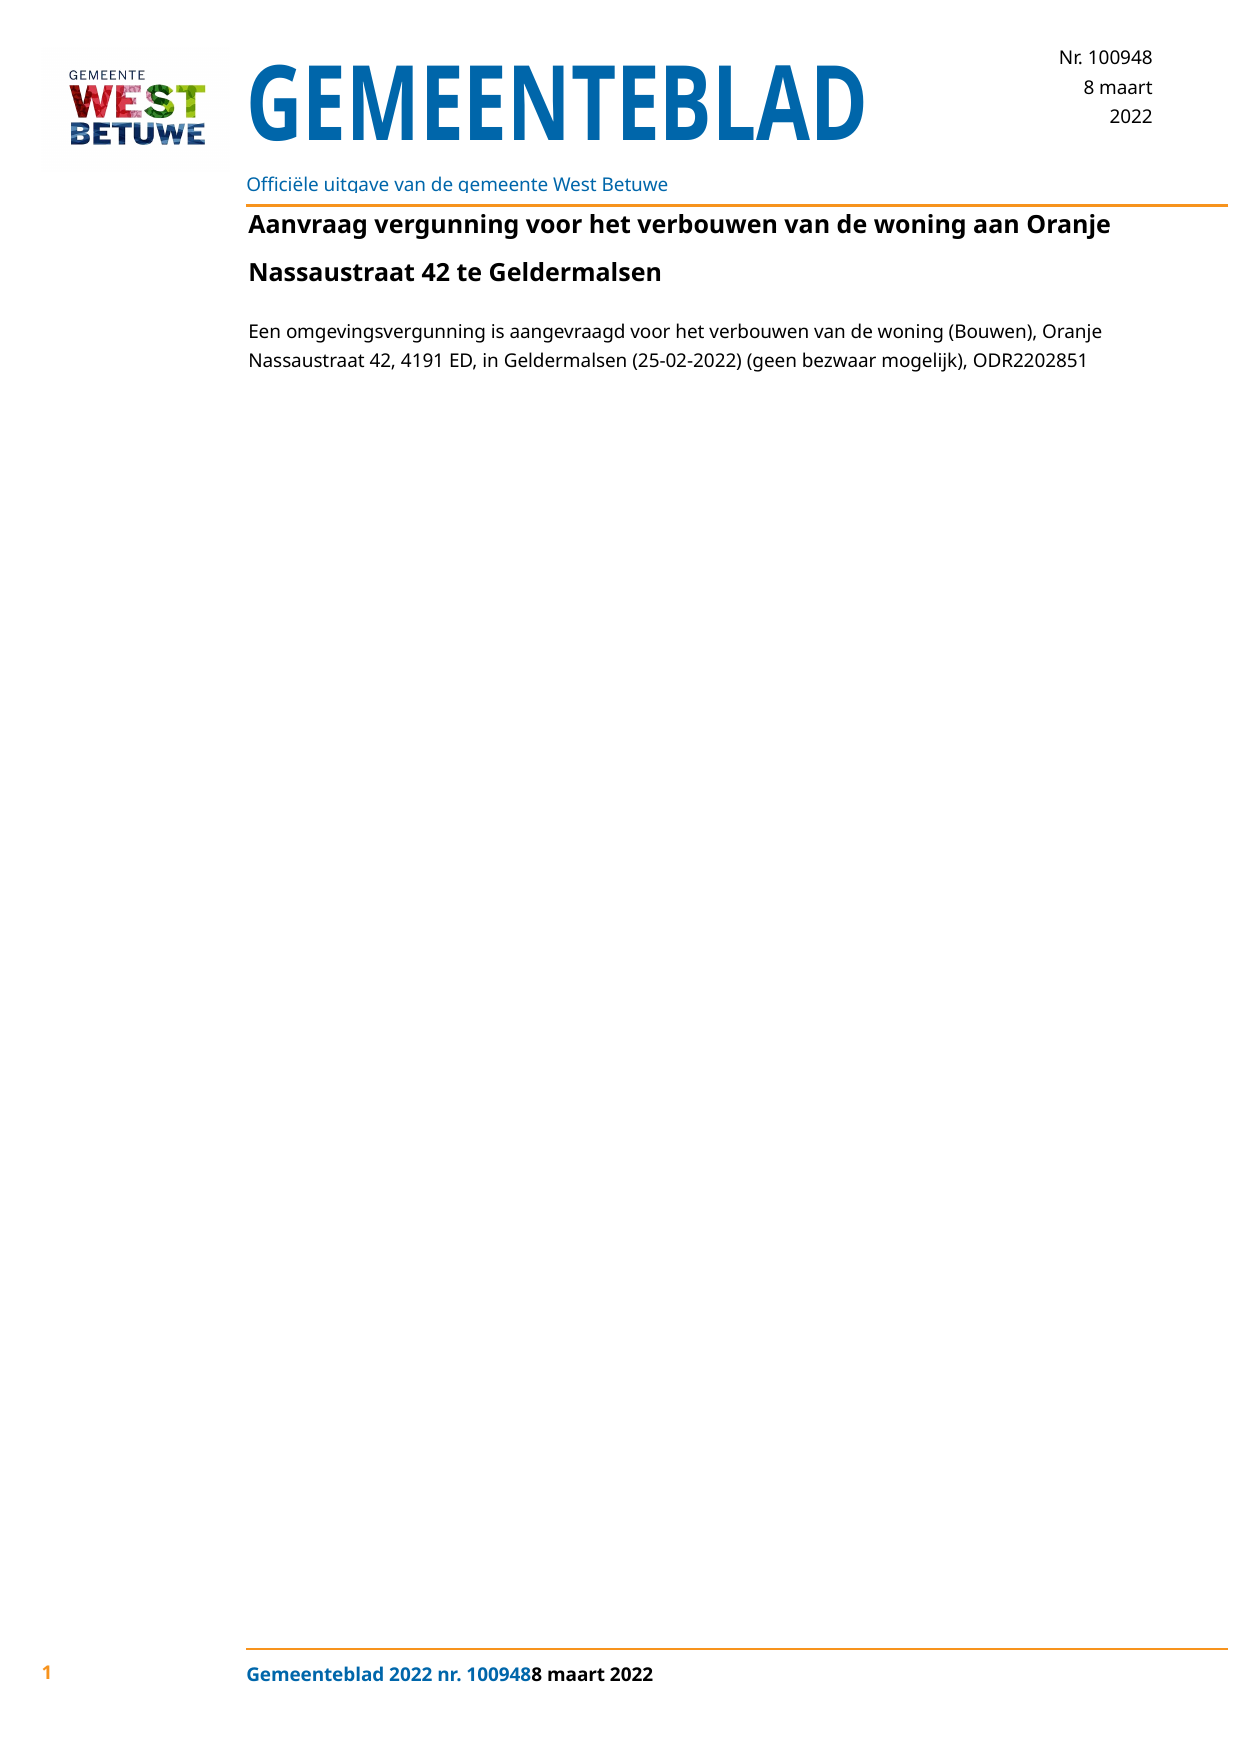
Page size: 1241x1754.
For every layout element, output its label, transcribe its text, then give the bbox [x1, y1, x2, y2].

text Een omgevingsvergunning is aangevraagd voor het verbouwen van de woning (Bouwen), Oranje Nassaustraat 42, 4191 ED, in Geldermalsen (25-02-2022) (geen bezwaar mogelijk), ODR2202851 [248, 318, 1152, 373]
picture [41, 47, 231, 172]
text Aanvraag vergunning voor het verbouwen van de woning aan Oranje Nassaustraat 42 te Geldermalsen [248, 207, 1152, 288]
